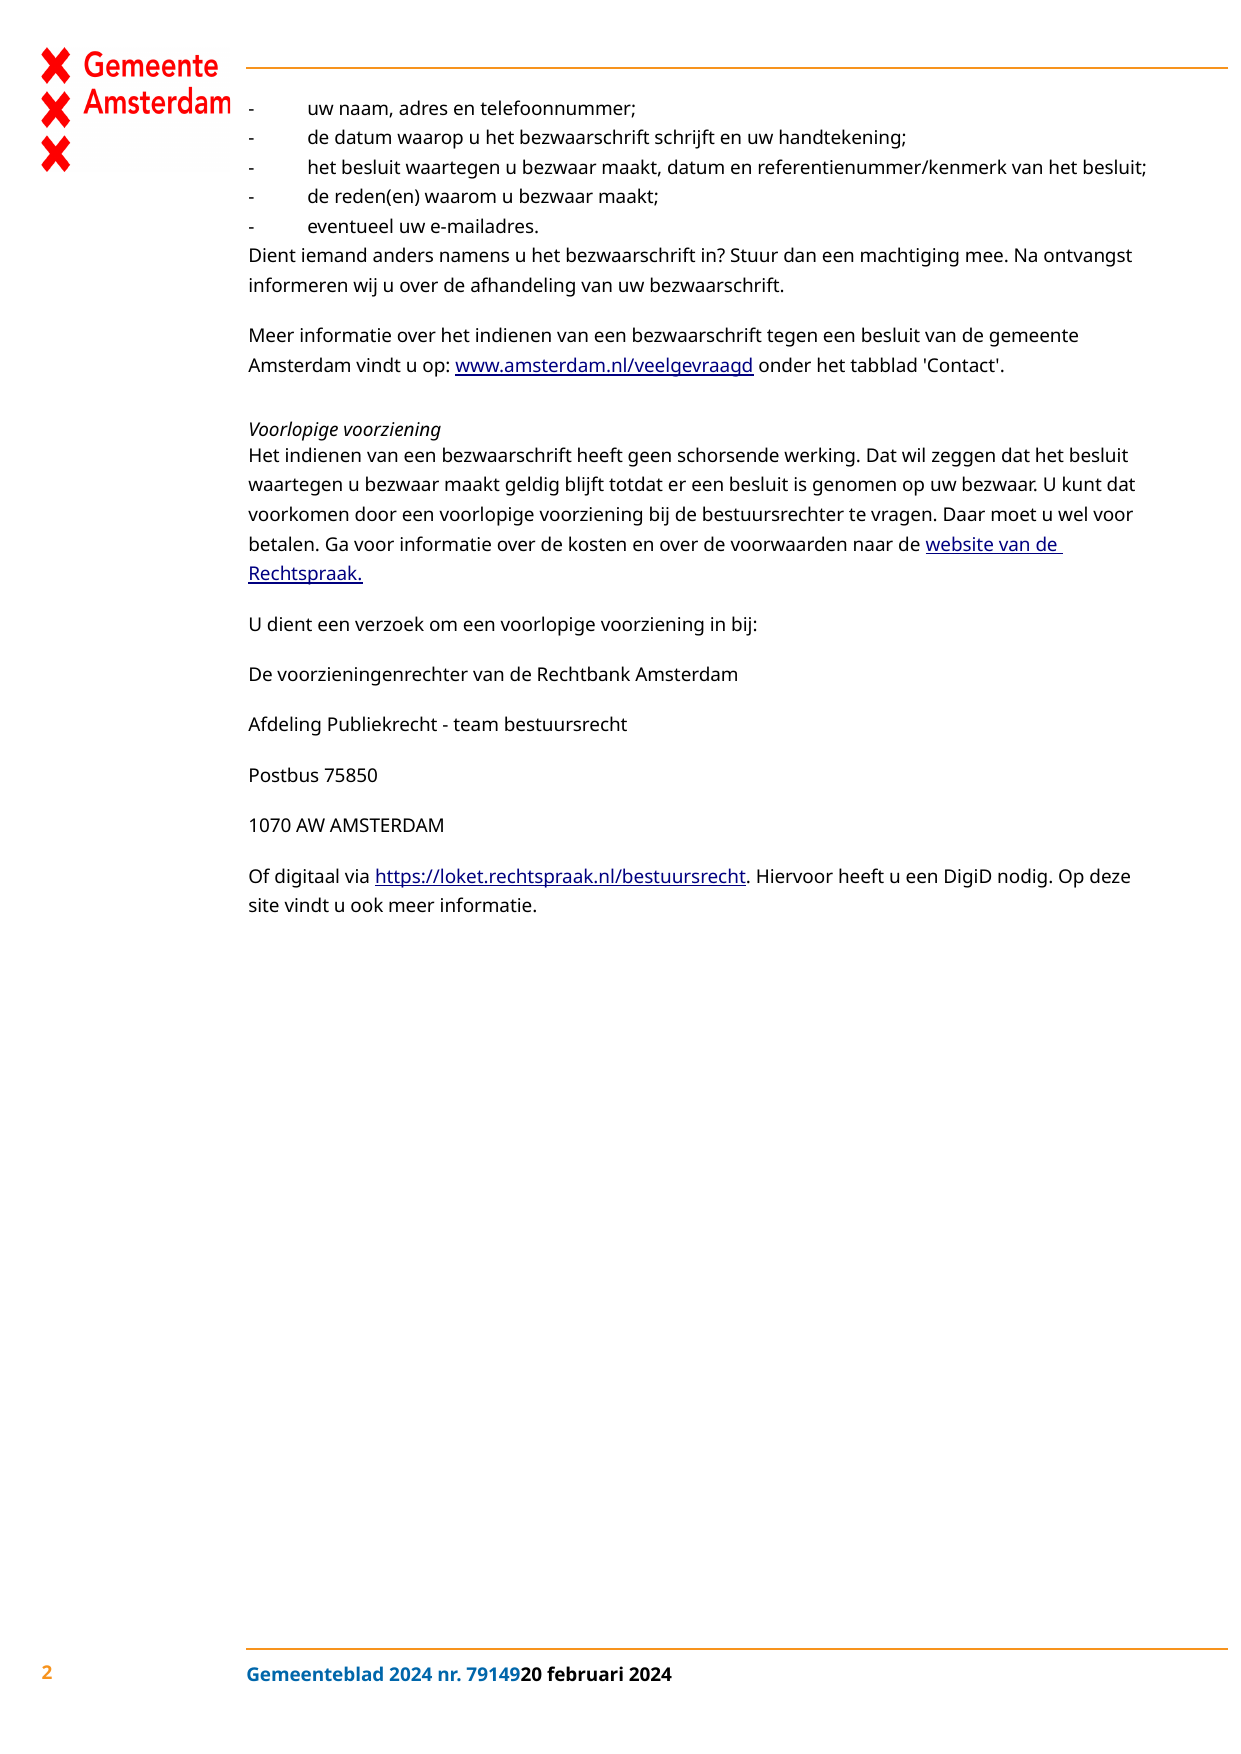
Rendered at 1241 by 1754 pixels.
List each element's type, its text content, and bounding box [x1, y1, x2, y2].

list de datum waarop u het bezwaarschrift schrijft en uw handtekening; [248, 124, 1152, 150]
picture [41, 47, 231, 172]
list eventueel uw e-mailadres. [248, 213, 1152, 239]
text Postbus 75850 [248, 762, 1152, 788]
text U dient een verzoek om een voorlopige voorziening in bij: [248, 611, 1152, 636]
text De voorzieningenrechter van de Rechtbank Amsterdam [248, 661, 1152, 687]
text Afdeling Publiekrecht - team bestuursrecht [248, 712, 1152, 737]
text Dient iemand anders namens u het bezwaarschrift in? Stuur dan een machtiging mee. Na ontvangst informeren wij u over de afhandeling van uw bezwaarschrift. [248, 243, 1152, 298]
list de reden(en) waarom u bezwaar maakt; [248, 183, 1152, 209]
list uw naam, adres en telefoonnummer; [248, 95, 1152, 121]
text Of digitaal via https://loket.rechtspraak.nl/bestuursrecht. Hiervoor heeft u een DigiD nodig. Op deze site vindt u ook meer informatie. [248, 863, 1152, 918]
list het besluit waartegen u bezwaar maakt, datum en referentienummer/kenmerk van het besluit; [248, 154, 1152, 180]
text Voorlopige voorziening [248, 416, 1152, 442]
text Meer informatie over het indienen van een bezwaarschrift tegen een besluit van de gemeente Amsterdam vindt u op: www.amsterdam.nl/veelgevraagd onder het tabblad 'Contact'. [248, 323, 1152, 378]
text 1070 AW AMSTERDAM [248, 812, 1152, 838]
text Het indienen van een bezwaarschrift heeft geen schorsende werking. Dat wil zeggen dat het besluit waartegen u bezwaar maakt geldig blijft totdat er een besluit is genomen op uw bezwaar. U kunt dat voorkomen door een voorlopige voorziening bij de bestuursrechter te vragen. Daar moet u wel voor betalen. Ga voor informatie over de kosten en over de voorwaarden naar de website van de Rechtspraak. [248, 442, 1152, 586]
